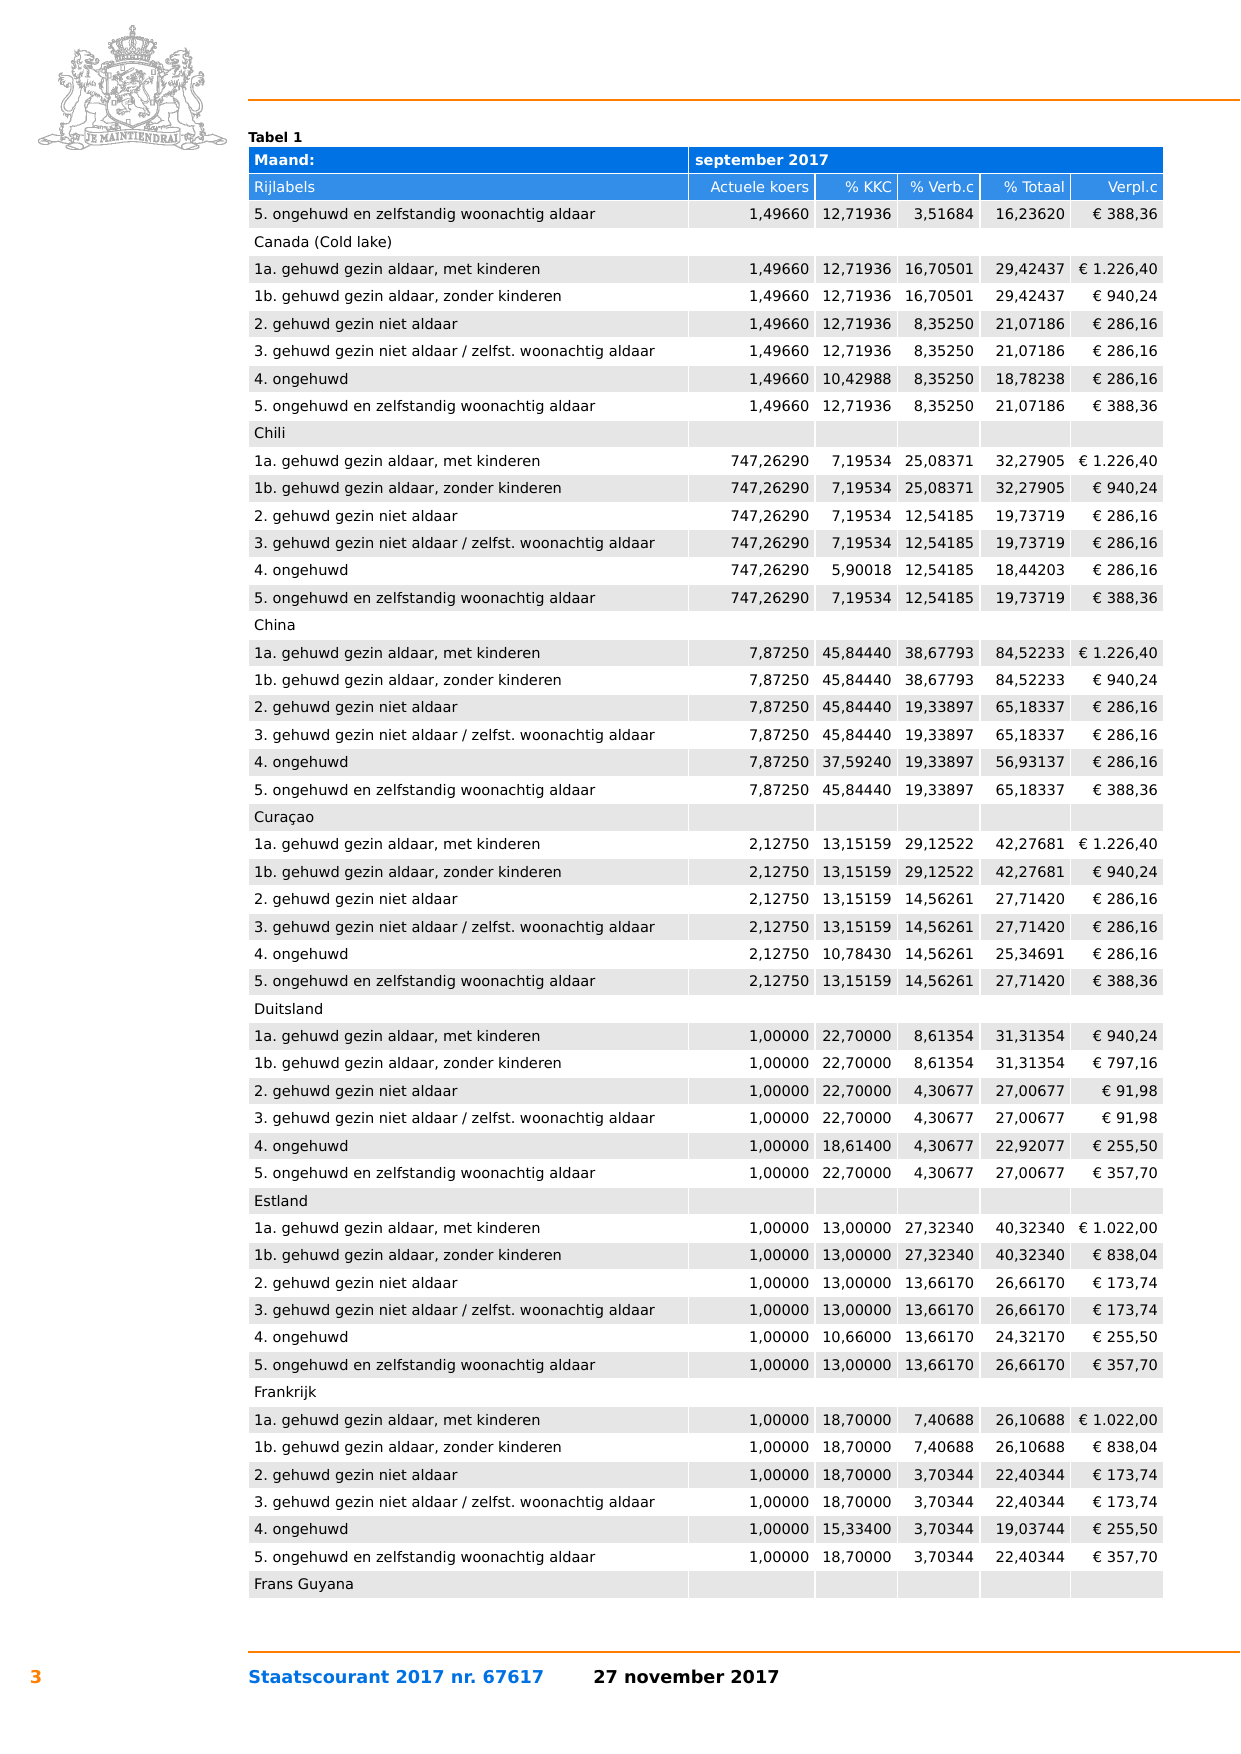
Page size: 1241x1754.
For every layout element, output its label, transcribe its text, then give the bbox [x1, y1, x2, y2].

table_cell 13,00000 [816, 1352, 897, 1378]
table_cell 1,00000 [689, 1434, 814, 1461]
table_cell 3,70344 [898, 1462, 979, 1488]
table_cell 2. gehuwd gezin niet aldaar [249, 886, 688, 913]
table_cell 2. gehuwd gezin niet aldaar [249, 1270, 688, 1296]
table_cell 22,70000 [816, 1051, 897, 1077]
table_cell 40,32340 [981, 1243, 1070, 1269]
picture [38, 25, 227, 150]
table_cell 4,30677 [898, 1133, 979, 1159]
table_cell 40,32340 [981, 1215, 1070, 1241]
table_cell 22,40344 [981, 1489, 1070, 1515]
table_cell 27,32340 [898, 1243, 979, 1269]
table_cell [981, 1571, 1070, 1598]
table_cell 747,26290 [689, 530, 814, 557]
table_cell [981, 1380, 1070, 1406]
table_cell Rijlabels [249, 174, 688, 200]
table_cell 22,70000 [816, 1078, 897, 1104]
table_cell 32,27905 [981, 448, 1070, 474]
table_cell [816, 613, 897, 639]
table_cell 1b. gehuwd gezin aldaar, zonder kinderen [249, 1243, 688, 1269]
table_cell 7,87250 [689, 667, 814, 693]
table_cell 29,12522 [898, 832, 979, 858]
table_cell 18,70000 [816, 1489, 897, 1515]
table_cell [689, 421, 814, 447]
table_cell € 286,16 [1071, 558, 1163, 584]
table_cell 5. ongehuwd en zelfstandig woonachtig aldaar [249, 969, 688, 995]
table_cell 3,70344 [898, 1544, 979, 1570]
table_cell 4,30677 [898, 1160, 979, 1187]
table_cell Curaçao [249, 804, 688, 831]
table_cell [689, 613, 814, 639]
table_cell € 357,70 [1071, 1544, 1163, 1570]
table_cell 27,00677 [981, 1078, 1070, 1104]
table_cell 14,56261 [898, 886, 979, 913]
table_cell 32,27905 [981, 475, 1070, 502]
table_cell 22,70000 [816, 1023, 897, 1050]
table_cell 5. ongehuwd en zelfstandig woonachtig aldaar [249, 585, 688, 611]
table_cell € 940,24 [1071, 859, 1163, 885]
table_cell 26,66170 [981, 1270, 1070, 1296]
table_cell 45,84440 [816, 695, 897, 721]
table_cell [898, 804, 979, 831]
table_cell 8,35250 [898, 366, 979, 392]
table_cell € 286,16 [1071, 886, 1163, 913]
table_cell Maand: [249, 147, 688, 173]
table_cell 747,26290 [689, 585, 814, 611]
table_cell 13,66170 [898, 1297, 979, 1324]
table_cell 8,61354 [898, 1051, 979, 1077]
table_cell 3. gehuwd gezin niet aldaar / zelfst. woonachtig aldaar [249, 530, 688, 557]
table_cell € 286,16 [1071, 311, 1163, 337]
table_cell [1071, 804, 1163, 831]
table_cell 18,70000 [816, 1434, 897, 1461]
table_cell 8,35250 [898, 311, 979, 337]
table_cell € 388,36 [1071, 393, 1163, 419]
table_cell [689, 1380, 814, 1406]
table_cell [816, 229, 897, 255]
table_cell 16,70501 [898, 284, 979, 310]
table_cell 31,31354 [981, 1051, 1070, 1077]
table_cell 4. ongehuwd [249, 558, 688, 584]
table_cell € 91,98 [1071, 1078, 1163, 1104]
table_cell 1,00000 [689, 1297, 814, 1324]
table_cell [689, 804, 814, 831]
table_cell 19,73719 [981, 530, 1070, 557]
table_cell 1b. gehuwd gezin aldaar, zonder kinderen [249, 1434, 688, 1461]
table_cell 4. ongehuwd [249, 1325, 688, 1351]
table_cell 2. gehuwd gezin niet aldaar [249, 503, 688, 529]
table_cell 2. gehuwd gezin niet aldaar [249, 311, 688, 337]
table_cell € 940,24 [1071, 1023, 1163, 1050]
table_cell 1,00000 [689, 1106, 814, 1132]
table_cell 10,78430 [816, 941, 897, 967]
table_cell [689, 1571, 814, 1598]
table_cell 7,19534 [816, 503, 897, 529]
table_cell € 286,16 [1071, 914, 1163, 940]
table_cell [898, 1188, 979, 1214]
table_cell € 940,24 [1071, 475, 1163, 502]
table_cell 4. ongehuwd [249, 749, 688, 776]
table_cell € 286,16 [1071, 530, 1163, 557]
table_cell 26,66170 [981, 1352, 1070, 1378]
table_cell 29,12522 [898, 859, 979, 885]
table_cell 1a. gehuwd gezin aldaar, met kinderen [249, 448, 688, 474]
table_cell 5. ongehuwd en zelfstandig woonachtig aldaar [249, 201, 688, 228]
table_cell € 286,16 [1071, 749, 1163, 776]
table_cell 1,49660 [689, 201, 814, 228]
table_cell € 286,16 [1071, 695, 1163, 721]
table_cell 2,12750 [689, 914, 814, 940]
table_cell 5. ongehuwd en zelfstandig woonachtig aldaar [249, 1544, 688, 1570]
table_cell 18,44203 [981, 558, 1070, 584]
table_cell 19,33897 [898, 722, 979, 748]
table_cell € 255,50 [1071, 1133, 1163, 1159]
table_cell 10,66000 [816, 1325, 897, 1351]
table_cell [981, 613, 1070, 639]
table_cell 13,00000 [816, 1297, 897, 1324]
table_cell Estland [249, 1188, 688, 1214]
table_cell 42,27681 [981, 859, 1070, 885]
table_cell 18,78238 [981, 366, 1070, 392]
table_cell 1a. gehuwd gezin aldaar, met kinderen [249, 640, 688, 666]
table_cell 84,52233 [981, 640, 1070, 666]
table_cell 45,84440 [816, 667, 897, 693]
table_cell 12,71936 [816, 311, 897, 337]
table_cell [816, 1571, 897, 1598]
table_cell € 1.226,40 [1071, 832, 1163, 858]
table_cell 38,67793 [898, 667, 979, 693]
table_cell 29,42437 [981, 256, 1070, 283]
table_cell 13,15159 [816, 914, 897, 940]
table_cell [1071, 1380, 1163, 1406]
table_cell Canada (Cold lake) [249, 229, 688, 255]
table_cell 16,23620 [981, 201, 1070, 228]
table_cell 1,49660 [689, 366, 814, 392]
table_cell 8,61354 [898, 1023, 979, 1050]
table_cell 1,00000 [689, 1160, 814, 1187]
table_cell 18,61400 [816, 1133, 897, 1159]
table_cell 27,00677 [981, 1160, 1070, 1187]
table_cell € 388,36 [1071, 585, 1163, 611]
table_cell 65,18337 [981, 695, 1070, 721]
table_cell [981, 804, 1070, 831]
table_cell € 357,70 [1071, 1160, 1163, 1187]
table_cell 1b. gehuwd gezin aldaar, zonder kinderen [249, 475, 688, 502]
table_cell 13,66170 [898, 1325, 979, 1351]
table_cell 22,92077 [981, 1133, 1070, 1159]
table_cell 5,90018 [816, 558, 897, 584]
table_cell China [249, 613, 688, 639]
table_cell € 286,16 [1071, 941, 1163, 967]
table_cell 2,12750 [689, 859, 814, 885]
table_cell 21,07186 [981, 393, 1070, 419]
table_cell % KKC [816, 174, 897, 200]
table_cell 15,33400 [816, 1516, 897, 1543]
table_cell 42,27681 [981, 832, 1070, 858]
table_cell 5. ongehuwd en zelfstandig woonachtig aldaar [249, 1352, 688, 1378]
table_cell [816, 421, 897, 447]
table_cell 3. gehuwd gezin niet aldaar / zelfst. woonachtig aldaar [249, 1489, 688, 1515]
table_cell 65,18337 [981, 722, 1070, 748]
table_cell [689, 229, 814, 255]
table_cell 1b. gehuwd gezin aldaar, zonder kinderen [249, 859, 688, 885]
table_cell 45,84440 [816, 640, 897, 666]
table_cell 7,87250 [689, 777, 814, 803]
table_cell 38,67793 [898, 640, 979, 666]
table_cell 3. gehuwd gezin niet aldaar / zelfst. woonachtig aldaar [249, 722, 688, 748]
table_cell 1b. gehuwd gezin aldaar, zonder kinderen [249, 284, 688, 310]
table_cell 26,66170 [981, 1297, 1070, 1324]
table_cell 1b. gehuwd gezin aldaar, zonder kinderen [249, 1051, 688, 1077]
table_cell 21,07186 [981, 311, 1070, 337]
table_cell % Totaal [981, 174, 1070, 200]
table_cell 18,70000 [816, 1407, 897, 1433]
table_cell 8,35250 [898, 339, 979, 365]
table_cell [981, 229, 1070, 255]
table_cell 18,70000 [816, 1462, 897, 1488]
table_cell 1,00000 [689, 1243, 814, 1269]
table_cell 7,19534 [816, 530, 897, 557]
table_cell 16,70501 [898, 256, 979, 283]
table_cell [898, 229, 979, 255]
table_cell 1,00000 [689, 1407, 814, 1433]
table_cell [981, 1188, 1070, 1214]
table_cell 1,00000 [689, 1023, 814, 1050]
table_cell 2,12750 [689, 832, 814, 858]
table_cell [1071, 229, 1163, 255]
table_cell 7,40688 [898, 1434, 979, 1461]
table_cell 13,00000 [816, 1270, 897, 1296]
table_cell € 91,98 [1071, 1106, 1163, 1132]
table_cell 1,49660 [689, 256, 814, 283]
table_cell 31,31354 [981, 1023, 1070, 1050]
table_cell 7,87250 [689, 722, 814, 748]
table_cell 12,71936 [816, 256, 897, 283]
table_cell € 1.226,40 [1071, 640, 1163, 666]
table_cell 1,49660 [689, 311, 814, 337]
table_cell [816, 996, 897, 1022]
table_cell 1,00000 [689, 1325, 814, 1351]
table_cell 4,30677 [898, 1106, 979, 1132]
table_cell 22,70000 [816, 1160, 897, 1187]
table_cell 1,49660 [689, 284, 814, 310]
table_cell € 173,74 [1071, 1462, 1163, 1488]
table_cell 747,26290 [689, 475, 814, 502]
table_cell 12,71936 [816, 339, 897, 365]
table_cell 14,56261 [898, 941, 979, 967]
table_cell 27,71420 [981, 886, 1070, 913]
table_cell 14,56261 [898, 914, 979, 940]
table_cell 1,00000 [689, 1352, 814, 1378]
table_cell [981, 996, 1070, 1022]
table_cell 7,87250 [689, 640, 814, 666]
table_cell 13,66170 [898, 1270, 979, 1296]
table_cell september 2017 [689, 147, 1163, 173]
table_cell € 173,74 [1071, 1270, 1163, 1296]
table_cell 14,56261 [898, 969, 979, 995]
table_cell 22,40344 [981, 1462, 1070, 1488]
table_cell 13,00000 [816, 1243, 897, 1269]
table_cell 1,00000 [689, 1462, 814, 1488]
table_cell 2,12750 [689, 969, 814, 995]
table_cell 26,10688 [981, 1434, 1070, 1461]
table_cell 5. ongehuwd en zelfstandig woonachtig aldaar [249, 393, 688, 419]
table_cell [689, 996, 814, 1022]
table_cell 19,03744 [981, 1516, 1070, 1543]
table_cell 2,12750 [689, 941, 814, 967]
table_cell 13,00000 [816, 1215, 897, 1241]
table_cell 27,71420 [981, 969, 1070, 995]
table_cell 747,26290 [689, 448, 814, 474]
table_cell 7,87250 [689, 749, 814, 776]
table_cell 18,70000 [816, 1544, 897, 1570]
table_cell 7,40688 [898, 1407, 979, 1433]
table_cell € 255,50 [1071, 1516, 1163, 1543]
table_cell 1a. gehuwd gezin aldaar, met kinderen [249, 832, 688, 858]
table_cell 7,87250 [689, 695, 814, 721]
table_cell 5. ongehuwd en zelfstandig woonachtig aldaar [249, 777, 688, 803]
table_cell 1,00000 [689, 1215, 814, 1241]
table_cell 25,08371 [898, 475, 979, 502]
table_cell 4. ongehuwd [249, 1516, 688, 1543]
table_cell € 838,04 [1071, 1243, 1163, 1269]
table_cell [898, 613, 979, 639]
table_cell € 1.022,00 [1071, 1407, 1163, 1433]
table_cell € 388,36 [1071, 201, 1163, 228]
table_cell 29,42437 [981, 284, 1070, 310]
table_cell 3. gehuwd gezin niet aldaar / zelfst. woonachtig aldaar [249, 1106, 688, 1132]
table_cell 12,54185 [898, 585, 979, 611]
table_cell 7,19534 [816, 585, 897, 611]
table_cell 13,66170 [898, 1352, 979, 1378]
table_cell [816, 804, 897, 831]
table_cell 13,15159 [816, 859, 897, 885]
table_cell € 388,36 [1071, 777, 1163, 803]
table_cell 13,15159 [816, 969, 897, 995]
table_cell 1,00000 [689, 1270, 814, 1296]
table_cell 24,32170 [981, 1325, 1070, 1351]
table_cell 13,15159 [816, 886, 897, 913]
table_cell 1,00000 [689, 1489, 814, 1515]
table_cell € 1.022,00 [1071, 1215, 1163, 1241]
table_cell Chili [249, 421, 688, 447]
table_cell 19,73719 [981, 585, 1070, 611]
table_cell 7,19534 [816, 475, 897, 502]
table_cell € 173,74 [1071, 1489, 1163, 1515]
table_header Tabel 1 [248, 130, 1163, 146]
table_cell 12,54185 [898, 503, 979, 529]
table_cell 22,70000 [816, 1106, 897, 1132]
table_cell 13,15159 [816, 832, 897, 858]
table_cell 19,33897 [898, 777, 979, 803]
table_cell 4. ongehuwd [249, 941, 688, 967]
table_cell [1071, 1571, 1163, 1598]
table_cell € 286,16 [1071, 366, 1163, 392]
table_cell 1,00000 [689, 1516, 814, 1543]
table_cell 21,07186 [981, 339, 1070, 365]
table_cell 4. ongehuwd [249, 1133, 688, 1159]
table_cell 7,19534 [816, 448, 897, 474]
table_cell € 388,36 [1071, 969, 1163, 995]
table_cell 3,70344 [898, 1489, 979, 1515]
table_cell 1,49660 [689, 339, 814, 365]
table_cell 1a. gehuwd gezin aldaar, met kinderen [249, 1023, 688, 1050]
table_cell [898, 1380, 979, 1406]
table_cell 3. gehuwd gezin niet aldaar / zelfst. woonachtig aldaar [249, 914, 688, 940]
table_cell [898, 1571, 979, 1598]
table_cell 45,84440 [816, 777, 897, 803]
table_cell 1,00000 [689, 1133, 814, 1159]
table_cell 27,32340 [898, 1215, 979, 1241]
table_cell 3. gehuwd gezin niet aldaar / zelfst. woonachtig aldaar [249, 1297, 688, 1324]
table_cell Actuele koers [689, 174, 814, 200]
table_cell 1,00000 [689, 1544, 814, 1570]
table_cell 3,51684 [898, 201, 979, 228]
table_cell € 940,24 [1071, 667, 1163, 693]
table_cell 12,71936 [816, 284, 897, 310]
table_cell 1,00000 [689, 1078, 814, 1104]
table_cell € 940,24 [1071, 284, 1163, 310]
table_cell Verpl.c [1071, 174, 1163, 200]
table_cell 1,00000 [689, 1051, 814, 1077]
table_cell Duitsland [249, 996, 688, 1022]
table_cell 3. gehuwd gezin niet aldaar / zelfst. woonachtig aldaar [249, 339, 688, 365]
table_cell 25,08371 [898, 448, 979, 474]
table_cell 2. gehuwd gezin niet aldaar [249, 1462, 688, 1488]
table_cell 1a. gehuwd gezin aldaar, met kinderen [249, 256, 688, 283]
table_cell Frankrijk [249, 1380, 688, 1406]
table_cell 1,49660 [689, 393, 814, 419]
table_cell [898, 421, 979, 447]
table_cell € 357,70 [1071, 1352, 1163, 1378]
table_cell € 286,16 [1071, 503, 1163, 529]
table_cell 27,00677 [981, 1106, 1070, 1132]
table_cell 27,71420 [981, 914, 1070, 940]
table_cell 1b. gehuwd gezin aldaar, zonder kinderen [249, 667, 688, 693]
table_cell 45,84440 [816, 722, 897, 748]
table_cell 1a. gehuwd gezin aldaar, met kinderen [249, 1407, 688, 1433]
table_cell 12,54185 [898, 558, 979, 584]
table_cell 65,18337 [981, 777, 1070, 803]
table_cell 56,93137 [981, 749, 1070, 776]
table_cell [898, 996, 979, 1022]
table_cell 747,26290 [689, 503, 814, 529]
table_cell € 173,74 [1071, 1297, 1163, 1324]
table_cell € 797,16 [1071, 1051, 1163, 1077]
table_cell € 255,50 [1071, 1325, 1163, 1351]
table_cell 84,52233 [981, 667, 1070, 693]
table_cell [1071, 421, 1163, 447]
table_cell 747,26290 [689, 558, 814, 584]
table_cell 37,59240 [816, 749, 897, 776]
table_cell 26,10688 [981, 1407, 1070, 1433]
table_cell [1071, 996, 1163, 1022]
table_cell € 286,16 [1071, 339, 1163, 365]
table_cell Frans Guyana [249, 1571, 688, 1598]
table_cell € 1.226,40 [1071, 448, 1163, 474]
table_cell 2,12750 [689, 886, 814, 913]
table_cell 4. ongehuwd [249, 366, 688, 392]
table_cell 10,42988 [816, 366, 897, 392]
table_cell [1071, 1188, 1163, 1214]
table_cell 1a. gehuwd gezin aldaar, met kinderen [249, 1215, 688, 1241]
table_cell 2. gehuwd gezin niet aldaar [249, 695, 688, 721]
table_cell 12,71936 [816, 201, 897, 228]
table_cell 12,71936 [816, 393, 897, 419]
table_cell € 838,04 [1071, 1434, 1163, 1461]
table_cell [981, 421, 1070, 447]
table_cell [816, 1380, 897, 1406]
table_cell € 1.226,40 [1071, 256, 1163, 283]
table_cell 5. ongehuwd en zelfstandig woonachtig aldaar [249, 1160, 688, 1187]
table_cell 19,33897 [898, 749, 979, 776]
table_cell [816, 1188, 897, 1214]
table_cell [689, 1188, 814, 1214]
table_cell 22,40344 [981, 1544, 1070, 1570]
table_cell % Verb.c [898, 174, 979, 200]
table_cell 2. gehuwd gezin niet aldaar [249, 1078, 688, 1104]
table_cell € 286,16 [1071, 722, 1163, 748]
table_cell 12,54185 [898, 530, 979, 557]
table_cell [1071, 613, 1163, 639]
table_cell 3,70344 [898, 1516, 979, 1543]
table_cell 19,33897 [898, 695, 979, 721]
table_cell 4,30677 [898, 1078, 979, 1104]
table_cell 19,73719 [981, 503, 1070, 529]
table_cell 8,35250 [898, 393, 979, 419]
table_cell 25,34691 [981, 941, 1070, 967]
